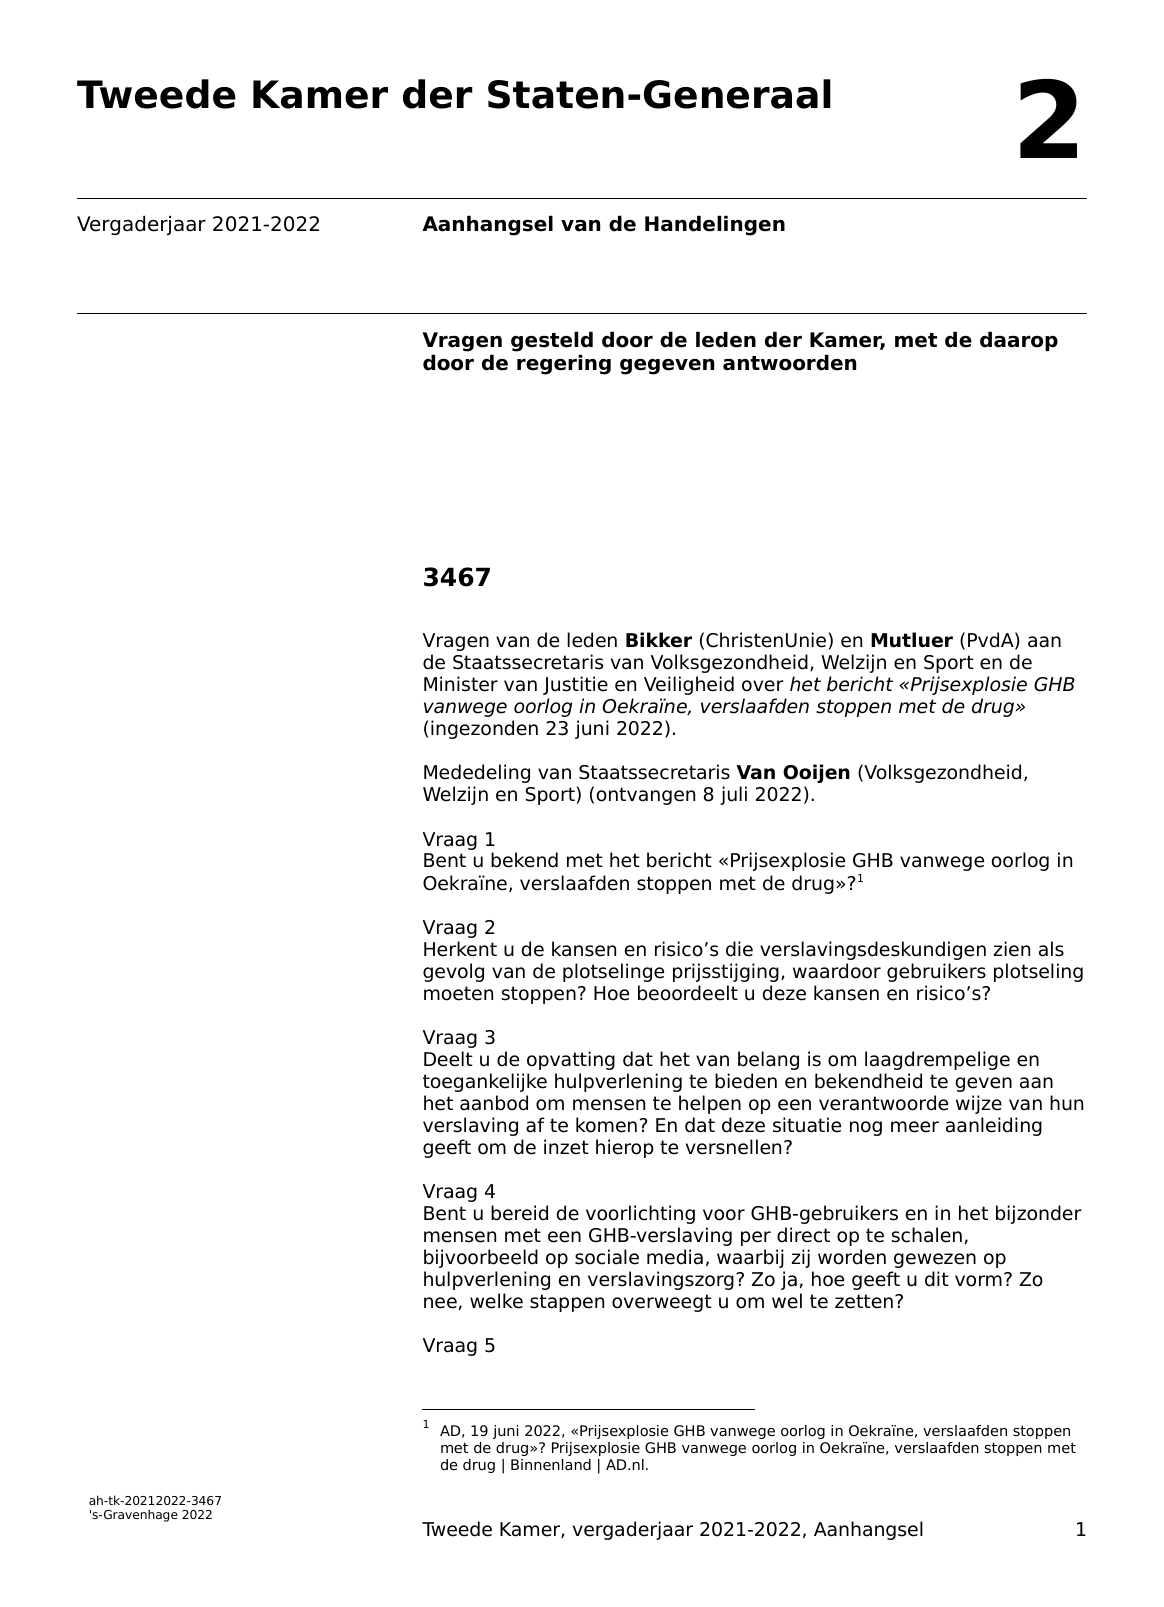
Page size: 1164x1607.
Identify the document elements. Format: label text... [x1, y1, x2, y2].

text Bent u bekend met het bericht «Prijsexplosie GHB vanwege oorlog in Oekraïne, verslaafden stoppen met de drug»? [422, 850, 1087, 894]
text ah-tk-20212022-3467 [88, 1494, 323, 1508]
text Vraag 4 [422, 1181, 1087, 1203]
table_cell Aanhangsel van de Handelingen [422, 199, 1087, 313]
table_cell Vergaderjaar 2021-2022 [77, 199, 422, 313]
table_cell [77, 314, 422, 375]
table_header 2 [886, 59, 1087, 198]
text Vraag 1 [422, 828, 1087, 850]
table_cell Vragen gesteld door de leden der Kamer, met de daarop door de regering gegeven antwoorden [422, 314, 1087, 375]
text Deelt u de opvatting dat het van belang is om laagdrempelige en toegankelijke hulpverlening te bieden en bekendheid te geven aan het aanbod om mensen te helpen op een verantwoorde wijze van hun verslaving af te komen? En dat deze situatie nog meer aanleiding geeft om de inzet hierop te versnellen? [422, 1049, 1087, 1158]
text 3467 [422, 563, 1087, 592]
text Vraag 5 [422, 1335, 1087, 1357]
table_header Tweede Kamer der Staten-Generaal [77, 59, 886, 198]
text Vraag 2 [422, 917, 1087, 938]
text Mededeling van Staatssecretaris Van Ooijen (Volksgezondheid, Welzijn en Sport) (ontvangen 8 juli 2022). [422, 762, 1087, 806]
text Bent u bereid de voorlichting voor GHB-gebruikers en in het bijzonder mensen met een GHB-verslaving per direct op te schalen, bijvoorbeeld op sociale media, waarbij zij worden gewezen op hulpverlening en verslavingszorg? Zo ja, hoe geeft u dit vorm? Zo nee, welke stappen overweegt u om wel te zetten? [422, 1203, 1087, 1313]
text Herkent u de kansen en risico’s die verslavingsdeskundigen zien als gevolg van de plotselinge prijsstijging, waardoor gebruikers plotseling moeten stoppen? Hoe beoordeelt u deze kansen en risico’s? [422, 938, 1087, 1004]
text Vragen van de leden Bikker (ChristenUnie) en Mutluer (PvdA) aan de Staatssecretaris van Volksgezondheid, Welzijn en Sport en de Minister van Justitie en Veiligheid over het bericht «Prijsexplosie GHB vanwege oorlog in Oekraïne, verslaafden stoppen met de drug» (ingezonden 23 juni 2022). [422, 630, 1087, 740]
text 's-Gravenhage 2022 [88, 1508, 323, 1522]
text AD, 19 juni 2022, «Prijsexplosie GHB vanwege oorlog in Oekraïne, verslaafden stoppen met de drug»? Prijsexplosie GHB vanwege oorlog in Oekraïne, verslaafden stoppen met de drug | Binnenland | AD.nl. [422, 1418, 1087, 1474]
text Vraag 3 [422, 1027, 1087, 1049]
